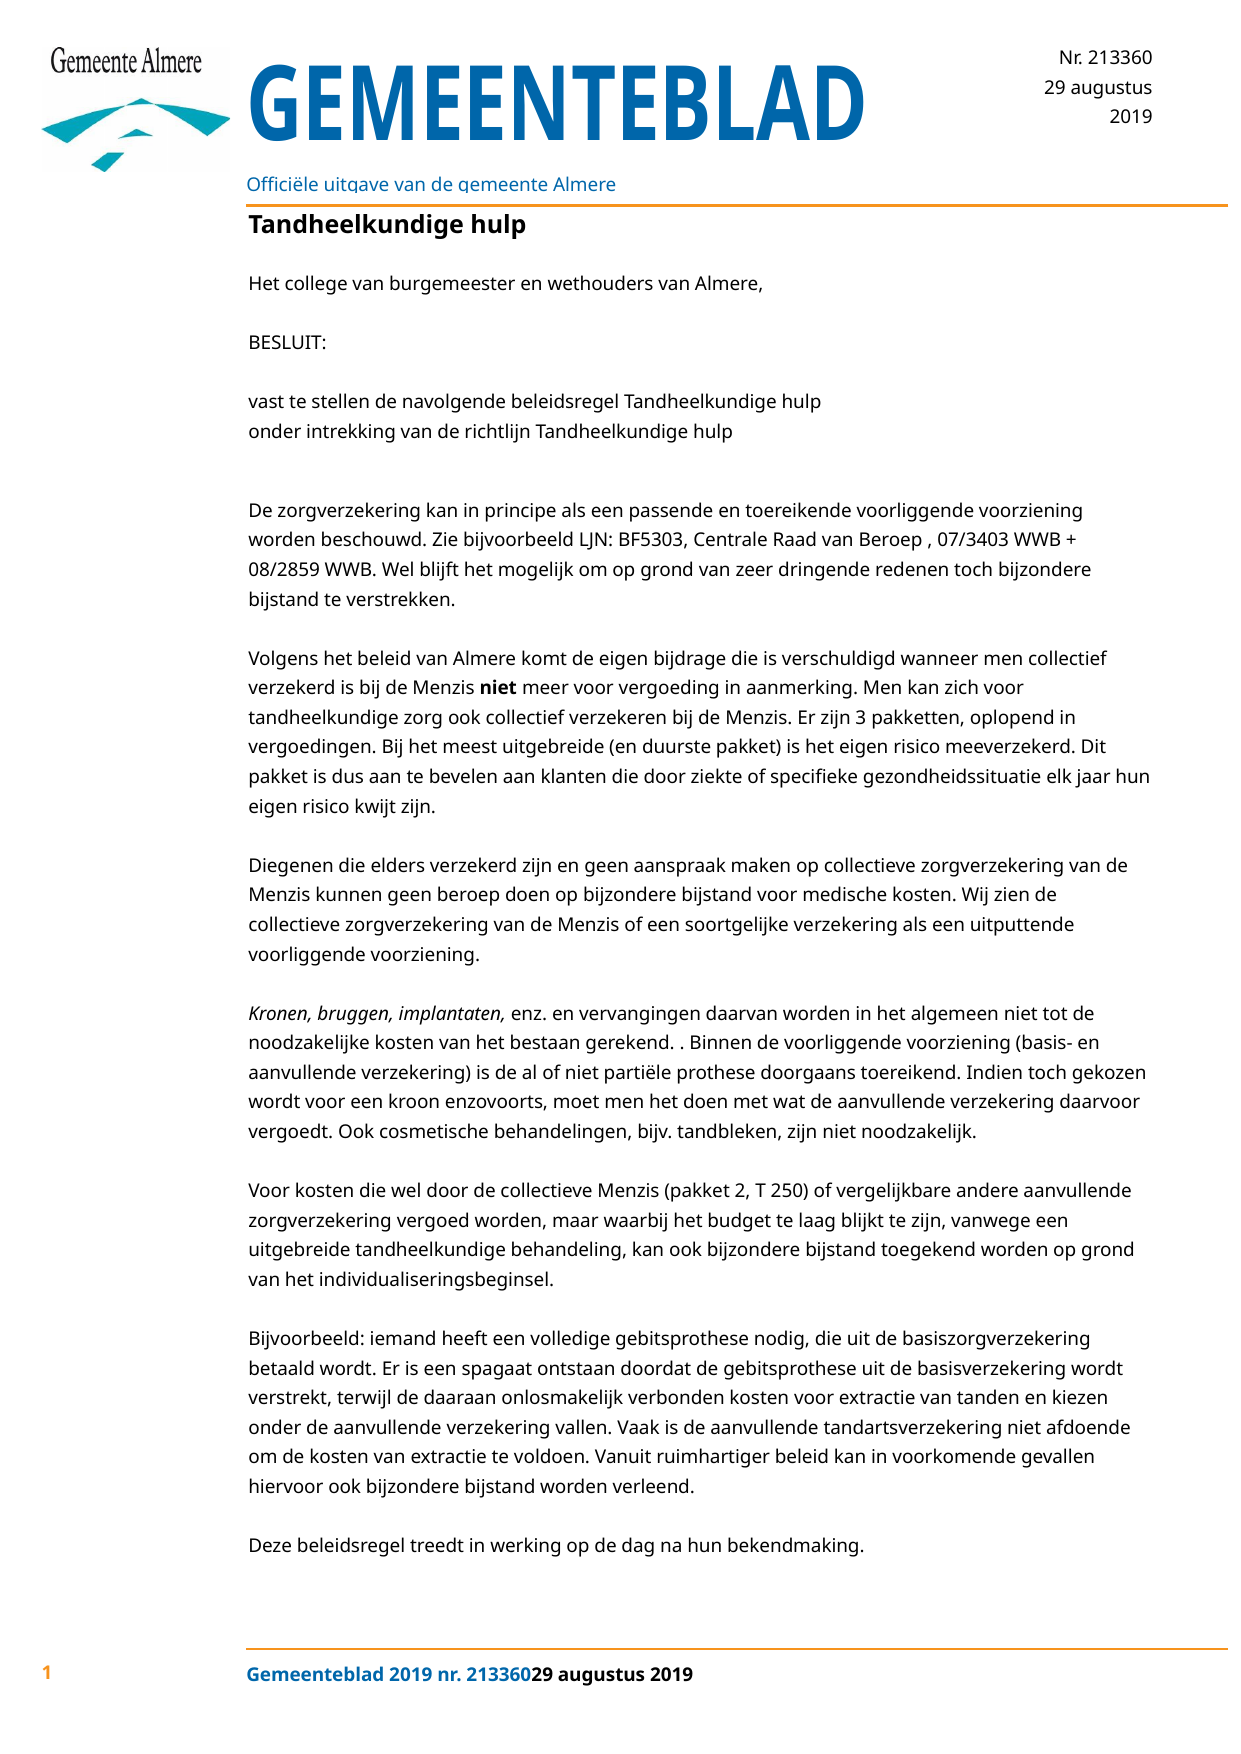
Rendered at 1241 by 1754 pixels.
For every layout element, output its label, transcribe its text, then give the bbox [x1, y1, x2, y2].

text Kronen, bruggen, implantaten, enz. en vervangingen daarvan worden in het algemeen niet tot de noodzakelijke kosten van het bestaan gerekend. . Binnen de voorliggende voorziening (basis- en aanvullende verzekering) is de al of niet partiële prothese doorgaans toereikend. Indien toch gekozen wordt voor een kroon enzovoorts, moet men het doen met wat de aanvullende verzekering daarvoor vergoedt. Ook cosmetische behandelingen, bijv. tandbleken, zijn niet noodzakelijk. [248, 1000, 1152, 1144]
text Volgens het beleid van Almere komt de eigen bijdrage die is verschuldigd wanneer men collectief verzekerd is bij de Menzis niet meer voor vergoeding in aanmerking. Men kan zich voor tandheelkundige zorg ook collectief verzekeren bij de Menzis. Er zijn 3 pakketten, oplopend in vergoedingen. Bij het meest uitgebreide (en duurste pakket) is het eigen risico meeverzekerd. Dit pakket is dus aan te bevelen aan klanten die door ziekte of specifieke gezondheidssituatie elk jaar hun eigen risico kwijt zijn. [248, 645, 1152, 819]
picture [41, 47, 231, 172]
text Het college van burgemeester en wethouders van Almere, [248, 270, 1152, 296]
text Diegenen die elders verzekerd zijn en geen aanspraak maken op collectieve zorgverzekering van de Menzis kunnen geen beroep doen op bijzondere bijstand voor medische kosten. Wij zien de collectieve zorgverzekering van de Menzis of een soortgelijke verzekering als een uitputtende voorliggende voorziening. [248, 852, 1152, 967]
text Bijvoorbeeld: iemand heeft een volledige gebitsprothese nodig, die uit de basiszorgverzekering betaald wordt. Er is een spagaat ontstaan doordat de gebitsprothese uit de basisverzekering wordt verstrekt, terwijl de daaraan onlosmakelijk verbonden kosten voor extractie van tanden en kiezen onder de aanvullende verzekering vallen. Vaak is de aanvullende tandartsverzekering niet afdoende om de kosten van extractie te voldoen. Vanuit ruimhartiger beleid kan in voorkomende gevallen hiervoor ook bijzondere bijstand worden verleend. [248, 1325, 1152, 1499]
text Voor kosten die wel door de collectieve Menzis (pakket 2, T 250) of vergelijkbare andere aanvullende zorgverzekering vergoed worden, maar waarbij het budget te laag blijkt te zijn, vanwege een uitgebreide tandheelkundige behandeling, kan ook bijzondere bijstand toegekend worden op grond van het individualiseringsbeginsel. [248, 1177, 1152, 1292]
text onder intrekking van de richtlijn Tandheelkundige hulp [248, 418, 1152, 444]
text vast te stellen de navolgende beleidsregel Tandheelkundige hulp [248, 389, 1152, 414]
text BESLUIT: [248, 329, 1152, 355]
text Deze beleidsregel treedt in werking op de dag na hun bekendmaking. [248, 1532, 1152, 1558]
text Tandheelkundige hulp [248, 207, 1152, 241]
text De zorgverzekering kan in principe als een passende en toereikende voorliggende voorziening worden beschouwd. Zie bijvoorbeeld LJN: BF5303, Centrale Raad van Beroep , 07/3403 WWB + 08/2859 WWB. Wel blijft het mogelijk om op grond van zeer dringende redenen toch bijzondere bijstand te verstrekken. [248, 497, 1152, 612]
